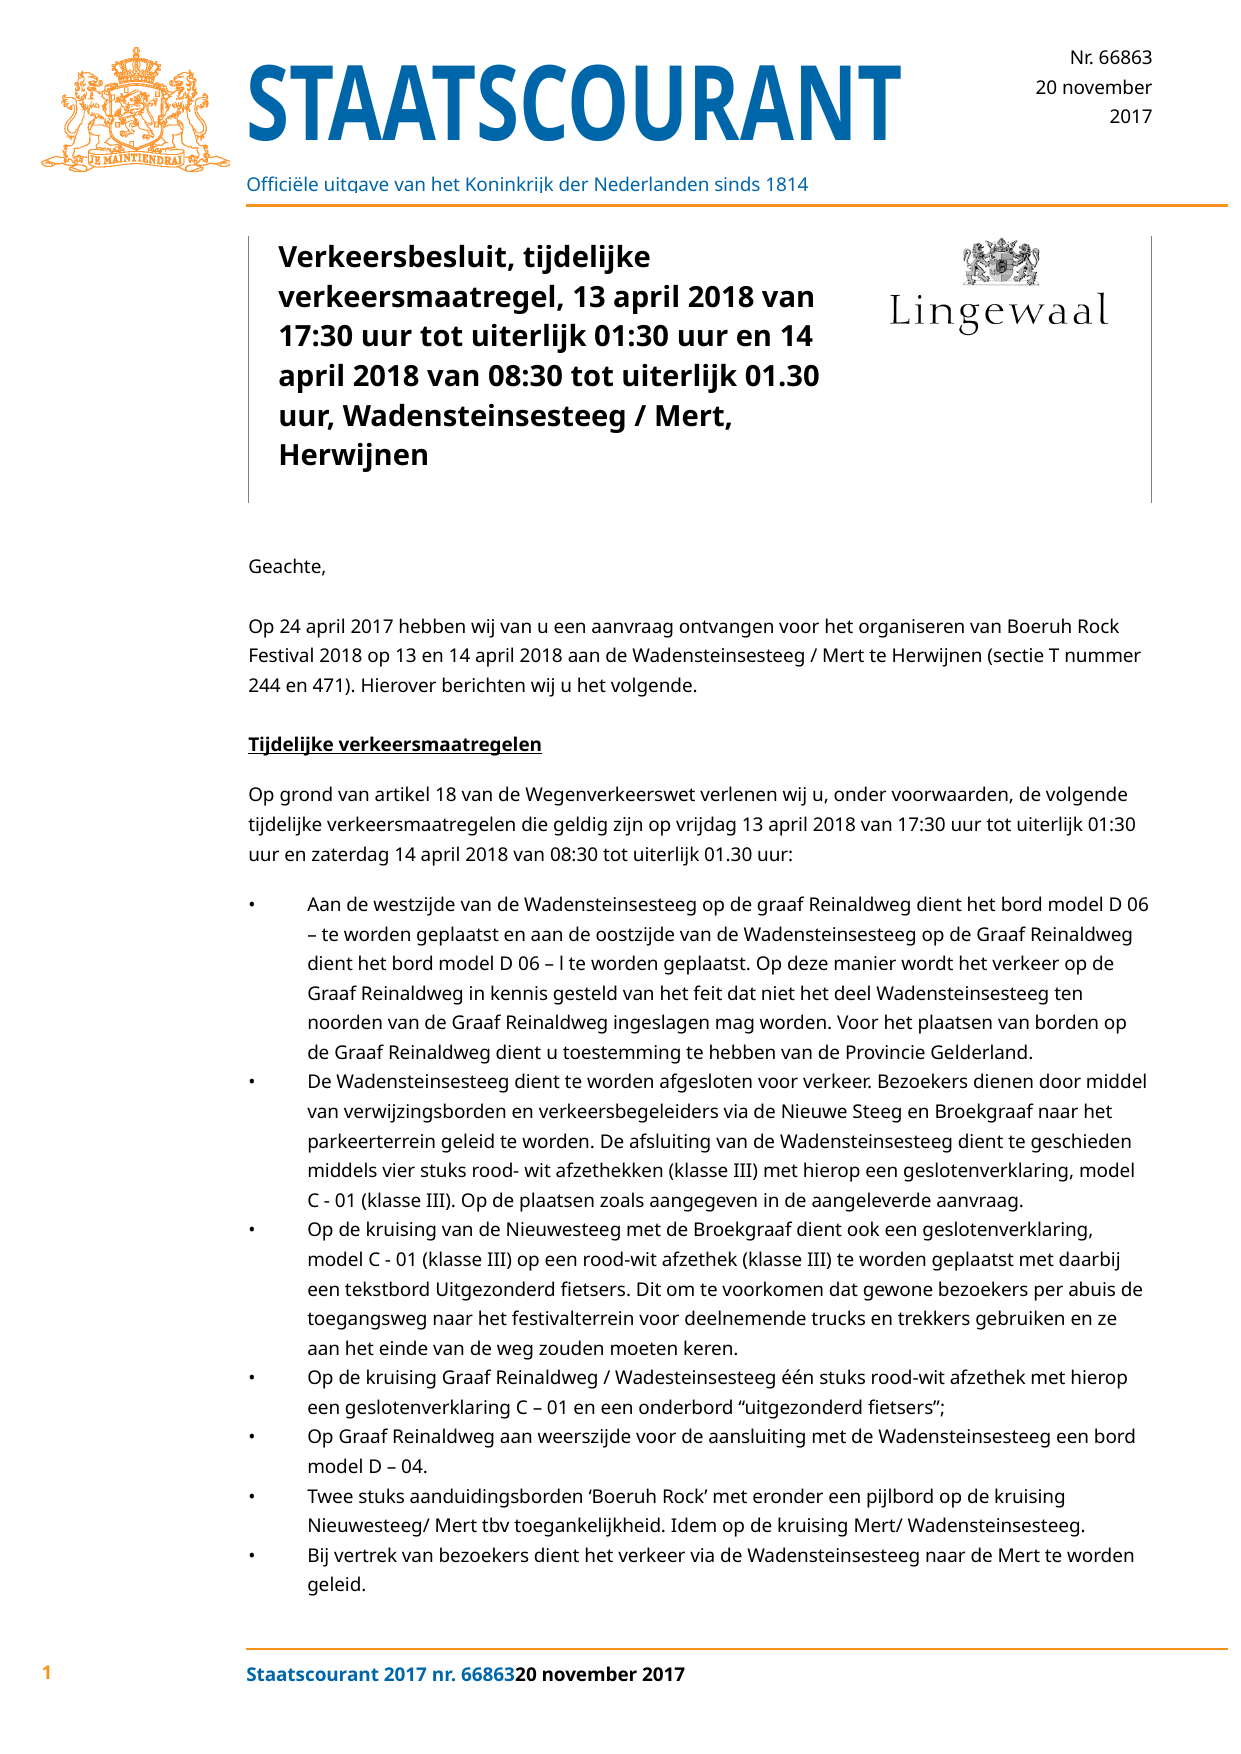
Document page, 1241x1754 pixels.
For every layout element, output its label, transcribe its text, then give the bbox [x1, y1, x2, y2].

list Op Graaf Reinaldweg aan weerszijde voor de aansluiting met de Wadensteinsesteeg een bord model D – 04. [248, 1424, 1152, 1479]
list Bij vertrek van bezoekers dient het verkeer via de Wadensteinsesteeg naar de Mert te worden geleid. [248, 1542, 1152, 1597]
picture [882, 236, 1119, 336]
table_header [850, 236, 1151, 503]
text Op grond van artikel 18 van de Wegenverkeerswet verlenen wij u, onder voorwaarden, de volgende tijdelijke verkeersmaatregelen die geldig zijn op vrijdag 13 april 2018 van 17:30 uur tot uiterlijk 01:30 uur en zaterdag 14 april 2018 van 08:30 tot uiterlijk 01.30 uur: [248, 782, 1152, 867]
picture [41, 47, 231, 172]
list De Wadensteinsesteeg dient te worden afgesloten voor verkeer. Bezoekers dienen door middel van verwijzingsborden en verkeersbegeleiders via de Nieuwe Steeg en Broekgraaf naar het parkeerterrein geleid te worden. De afsluiting van de Wadensteinsesteeg dient te geschieden middels vier stuks rood- wit afzethekken (klasse III) met hierop een geslotenverklaring, model C - 01 (klasse III). Op de plaatsen zoals aangegeven in de aangeleverde aanvraag. [248, 1069, 1152, 1213]
table_header Verkeersbesluit, tijdelijke verkeersmaatregel, 13 april 2018 van 17:30 uur tot uiterlijk 01:30 uur en 14 april 2018 van 08:30 tot uiterlijk 01.30 uur, Wadensteinsesteeg / Mert, Herwijnen [249, 236, 850, 503]
list Op de kruising van de Nieuwesteeg met de Broekgraaf dient ook een geslotenverklaring, model C - 01 (klasse III) op een rood-wit afzethek (klasse III) te worden geplaatst met daarbij een tekstbord Uitgezonderd fietsers. Dit om te voorkomen dat gewone bezoekers per abuis de toegangsweg naar het festivalterrein voor deelnemende trucks en trekkers gebruiken en ze aan het einde van de weg zouden moeten keren. [248, 1217, 1152, 1361]
list Aan de westzijde van de Wadensteinsesteeg op de graaf Reinaldweg dient het bord model D 06 – te worden geplaatst en aan de oostzijde van de Wadensteinsesteeg op de Graaf Reinaldweg dient het bord model D 06 – l te worden geplaatst. Op deze manier wordt het verkeer op de Graaf Reinaldweg in kennis gesteld van het feit dat niet het deel Wadensteinsesteeg ten noorden van de Graaf Reinaldweg ingeslagen mag worden. Voor het plaatsen van borden op de Graaf Reinaldweg dient u toestemming te hebben van de Provincie Gelderland. [248, 891, 1152, 1065]
list Twee stuks aanduidingsborden ‘Boeruh Rock’ met eronder een pijlbord op de kruising Nieuwesteeg/ Mert tbv toegankelijkheid. Idem op de kruising Mert/ Wadensteinsesteeg. [248, 1483, 1152, 1538]
list Op de kruising Graaf Reinaldweg / Wadesteinsesteeg één stuks rood-wit afzethek met hierop een geslotenverklaring C – 01 en een onderbord “uitgezonderd fietsers”; [248, 1364, 1152, 1420]
text Geachte, [248, 554, 1152, 579]
text Op 24 april 2017 hebben wij van u een aanvraag ontvangen voor het organiseren van Boeruh Rock Festival 2018 op 13 en 14 april 2018 aan de Wadensteinsesteeg / Mert te Herwijnen (sectie T nummer 244 en 471). Hierover berichten wij u het volgende. [248, 613, 1152, 698]
text Tijdelijke verkeersmaatregelen [248, 731, 1152, 757]
